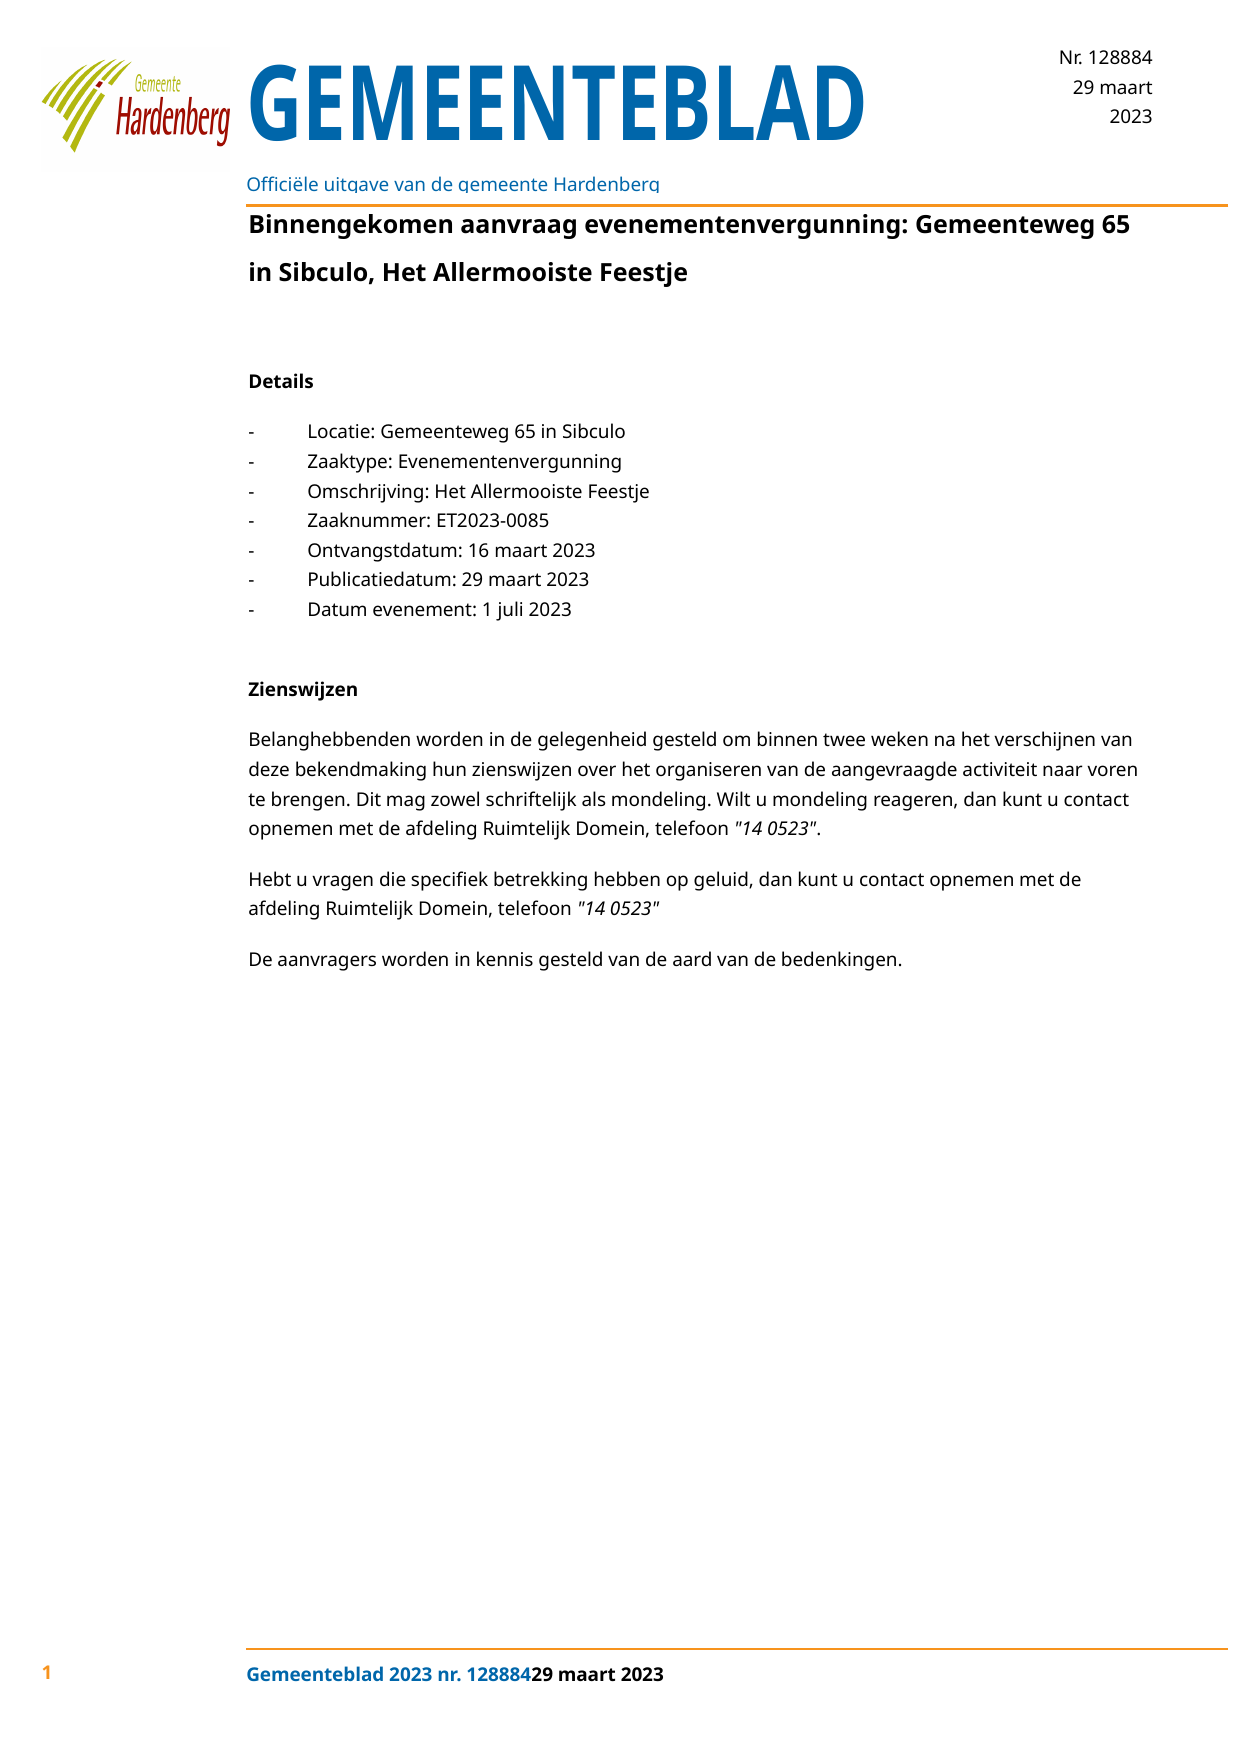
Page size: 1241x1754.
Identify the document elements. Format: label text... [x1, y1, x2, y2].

text Zienswijzen [248, 676, 1152, 702]
text De aanvragers worden in kennis gesteld van de aard van de bedenkingen. [248, 946, 1152, 972]
list Datum evenement: 1 juli 2023 [248, 596, 1152, 622]
list Zaaknummer: ET2023-0085 [248, 507, 1152, 533]
list Omschrijving: Het Allermooiste Feestje [248, 478, 1152, 504]
list Zaaktype: Evenementenvergunning [248, 448, 1152, 474]
list Ontvangstdatum: 16 maart 2023 [248, 537, 1152, 563]
text Hebt u vragen die specifiek betrekking hebben op geluid, dan kunt u contact opnemen met de afdeling Ruimtelijk Domein, telefoon "14 0523" [248, 866, 1152, 921]
list Locatie: Gemeenteweg 65 in Sibculo [248, 419, 1152, 444]
text Belanghebbenden worden in de gelegenheid gesteld om binnen twee weken na het verschijnen van deze bekendmaking hun zienswijzen over het organiseren van de aangevraagde activiteit naar voren te brengen. Dit mag zowel schriftelijk als mondeling. Wilt u mondeling reageren, dan kunt u contact opnemen met de afdeling Ruimtelijk Domein, telefoon "14 0523". [248, 727, 1152, 841]
list Publicatiedatum: 29 maart 2023 [248, 567, 1152, 592]
text Binnengekomen aanvraag evenementenvergunning: Gemeenteweg 65 in Sibculo, Het Allermooiste Feestje [248, 207, 1152, 288]
picture [41, 47, 231, 172]
text Details [248, 368, 1152, 394]
